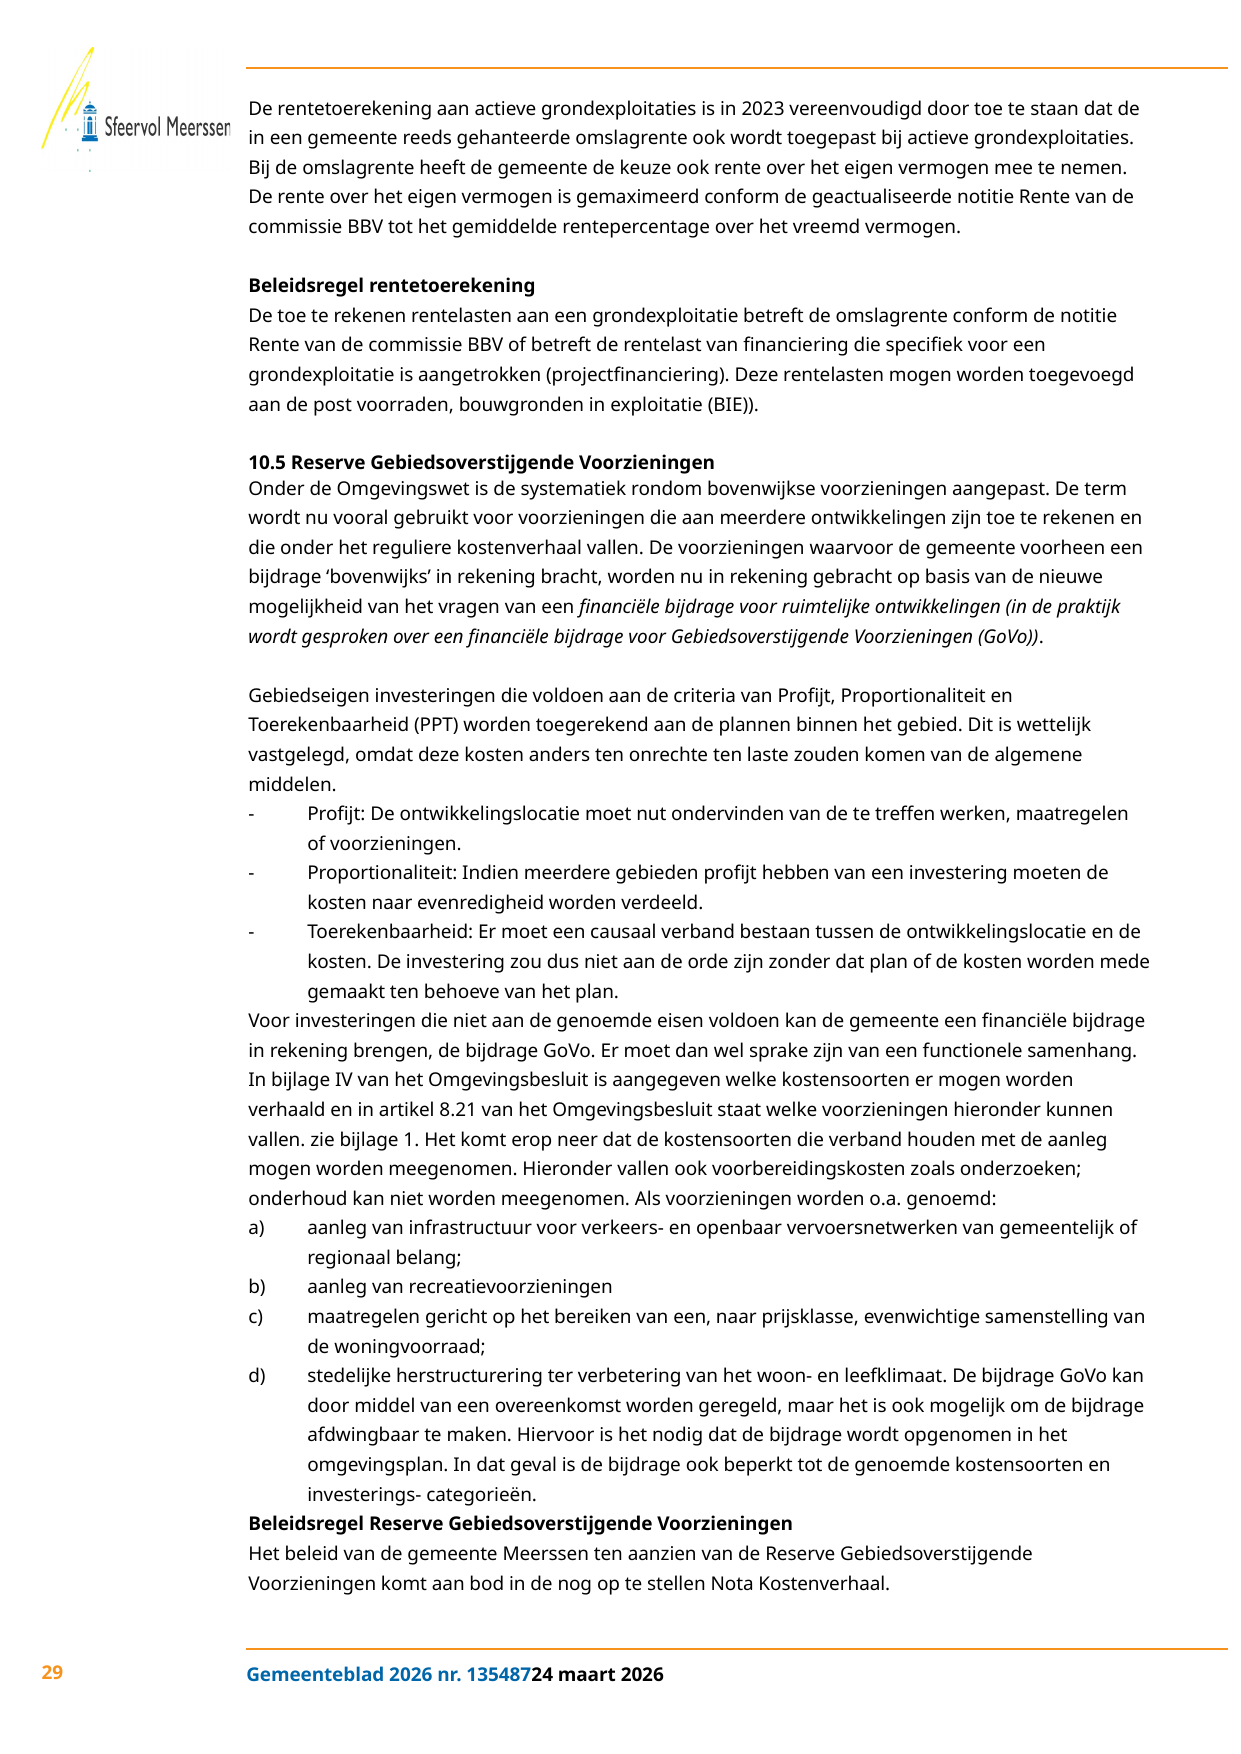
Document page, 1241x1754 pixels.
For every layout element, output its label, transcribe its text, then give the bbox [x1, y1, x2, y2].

text Gebiedseigen investeringen die voldoen aan de criteria van Profijt, Proportionaliteit en Toerekenbaarheid (PPT) worden toegerekend aan de plannen binnen het gebied. Dit is wettelijk vastgelegd, omdat deze kosten anders ten onrechte ten laste zouden komen van de algemene middelen. [248, 682, 1152, 797]
list aanleg van recreatievoorzieningen [248, 1274, 1152, 1299]
list stedelijke herstructurering ter verbetering van het woon- en leefklimaat. De bijdrage GoVo kan door middel van een overeenkomst worden geregeld, maar het is ook mogelijk om de bijdrage afdwingbaar te maken. Hiervoor is het nodig dat de bijdrage wordt opgenomen in het omgevingsplan. In dat geval is de bijdrage ook beperkt tot de genoemde kostensoorten en investerings- categorieën. [248, 1362, 1152, 1507]
picture [41, 47, 231, 172]
text 10.5 Reserve Gebiedsoverstijgende Voorzieningen [248, 449, 1152, 475]
text De rentetoerekening aan actieve grondexploitaties is in 2023 vereenvoudigd door toe te staan dat de in een gemeente reeds gehanteerde omslagrente ook wordt toegepast bij actieve grondexploitaties. Bij de omslagrente heeft de gemeente de keuze ook rente over het eigen vermogen mee te nemen. De rente over het eigen vermogen is gemaximeerd conform de geactualiseerde notitie Rente van de commissie BBV tot het gemiddelde rentepercentage over het vreemd vermogen. [248, 95, 1152, 239]
text In bijlage IV van het Omgevingsbesluit is aangegeven welke kostensoorten er mogen worden verhaald en in artikel 8.21 van het Omgevingsbesluit staat welke voorzieningen hieronder kunnen vallen. zie bijlage 1. Het komt erop neer dat de kostensoorten die verband houden met de aanleg mogen worden meegenomen. Hieronder vallen ook voorbereidingskosten zoals onderzoeken; onderhoud kan niet worden meegenomen. Als voorzieningen worden o.a. genoemd: [248, 1067, 1152, 1211]
list Proportionaliteit: Indien meerdere gebieden profijt hebben van een investering moeten de kosten naar evenredigheid worden verdeeld. [248, 859, 1152, 915]
list maatregelen gericht op het bereiken van een, naar prijsklasse, evenwichtige samenstelling van de woningvoorraad; [248, 1303, 1152, 1359]
table_header Beleidsregel Reserve Gebiedsoverstijgende Voorzieningen Het beleid van de gemeente Meerssen ten aanzien van de Reserve Gebiedsoverstijgende Voorzieningen komt aan bod in de nog op te stellen Nota Kostenverhaal. [248, 1511, 1152, 1595]
list Toerekenbaarheid: Er moet een causaal verband bestaan tussen de ontwikkelingslocatie en de kosten. De investering zou dus niet aan de orde zijn zonder dat plan of de kosten worden mede gemaakt ten behoeve van het plan. [248, 919, 1152, 1004]
list aanleg van infrastructuur voor verkeers- en openbaar vervoersnetwerken van gemeentelijk of regionaal belang; [248, 1214, 1152, 1270]
text Voor investeringen die niet aan de genoemde eisen voldoen kan de gemeente een financiële bijdrage in rekening brengen, de bijdrage GoVo. Er moet dan wel sprake zijn van een functionele samenhang. [248, 1007, 1152, 1063]
table_header Beleidsregel rentetoerekening De toe te rekenen rentelasten aan een grondexploitatie betreft de omslagrente conform de notitie Rente van de commissie BBV of betreft de rentelast van financiering die specifiek voor een grondexploitatie is aangetrokken (projectfinanciering). Deze rentelasten mogen worden toegevoegd aan de post voorraden, bouwgronden in exploitatie (BIE)). [248, 273, 1152, 416]
text Onder de Omgevingswet is de systematiek rondom bovenwijkse voorzieningen aangepast. De term wordt nu vooral gebruikt voor voorzieningen die aan meerdere ontwikkelingen zijn toe te rekenen en die onder het reguliere kostenverhaal vallen. De voorzieningen waarvoor de gemeente voorheen een bijdrage ‘bovenwijks’ in rekening bracht, worden nu in rekening gebracht op basis van de nieuwe mogelijkheid van het vragen van een financiële bijdrage voor ruimtelijke ontwikkelingen (in de praktijk wordt gesproken over een financiële bijdrage voor Gebiedsoverstijgende Voorzieningen (GoVo)). [248, 475, 1152, 649]
list Profijt: De ontwikkelingslocatie moet nut ondervinden van de te treffen werken, maatregelen of voorzieningen. [248, 800, 1152, 856]
